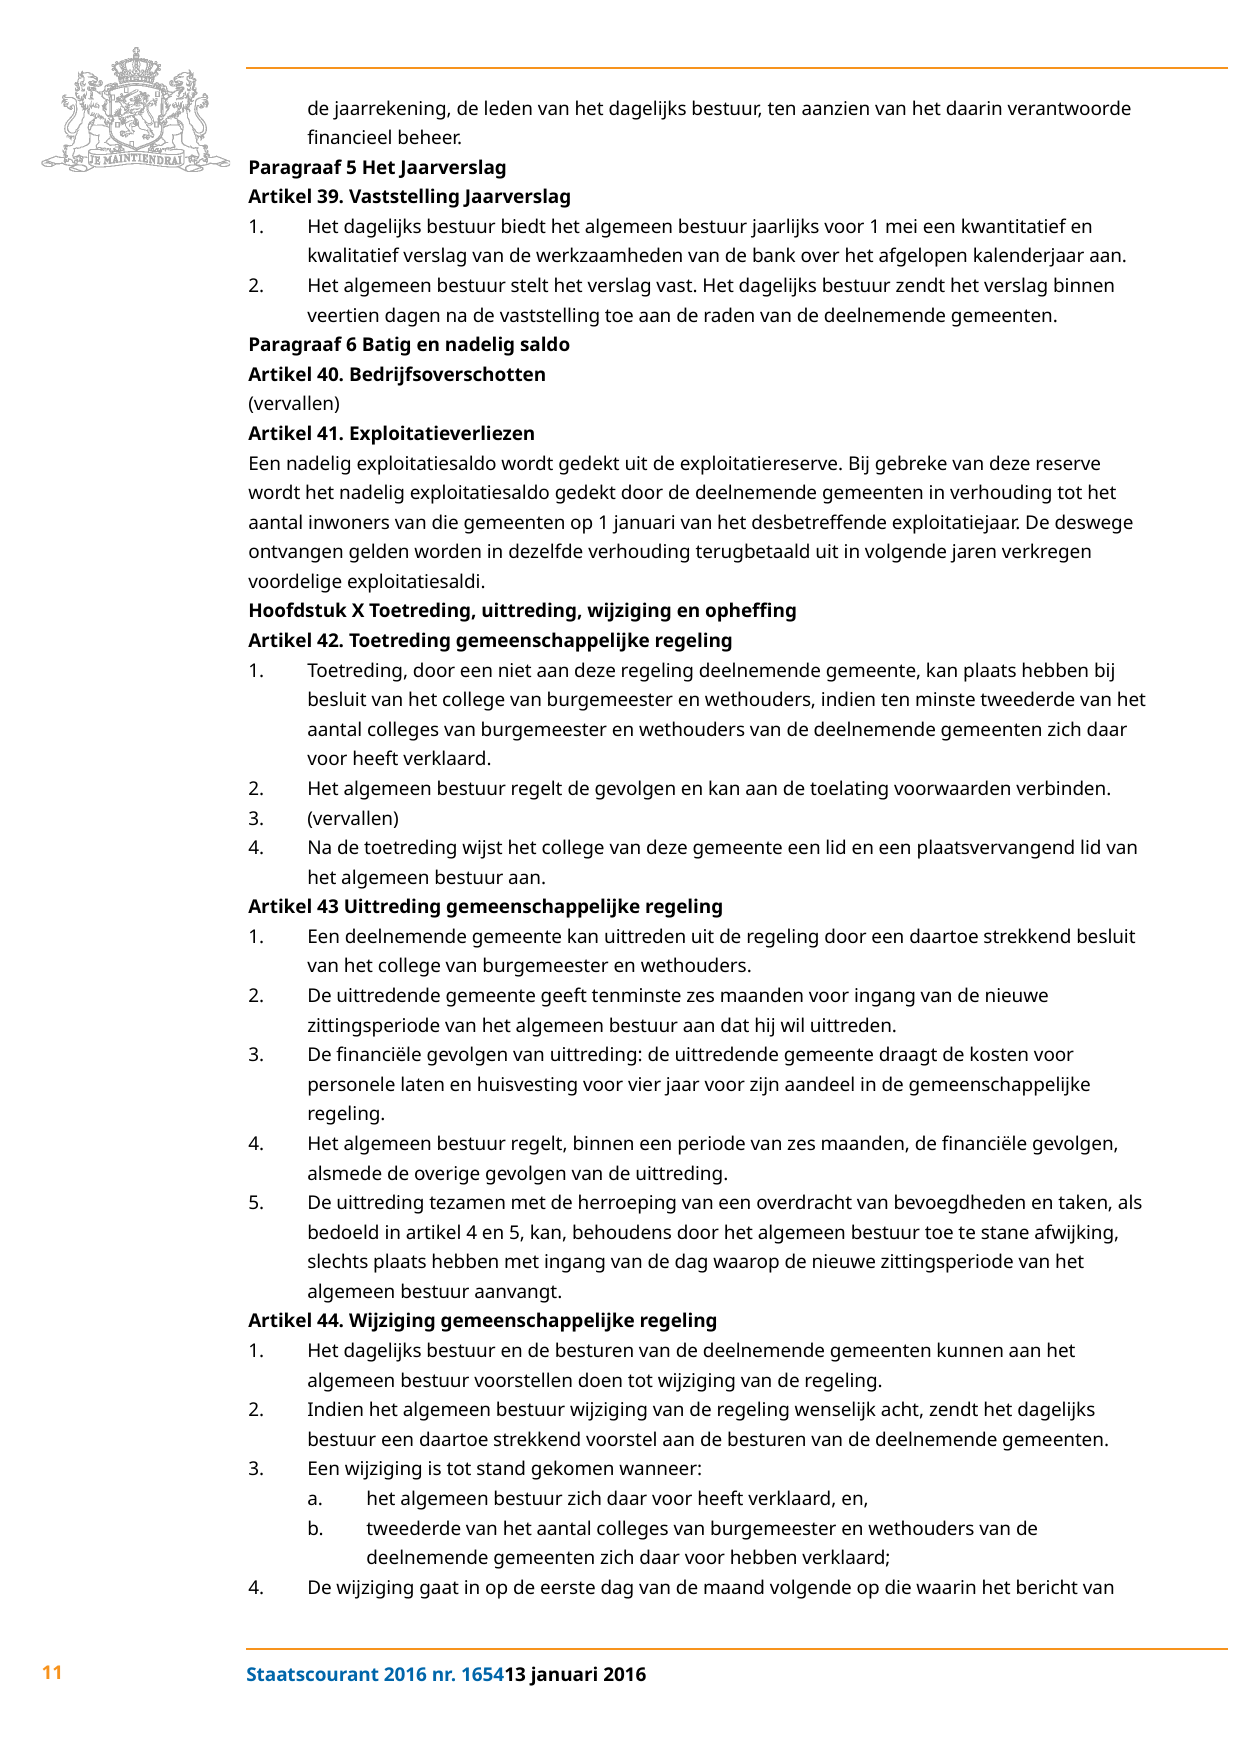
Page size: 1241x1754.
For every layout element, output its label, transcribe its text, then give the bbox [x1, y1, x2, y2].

list De uittreding tezamen met de herroeping van een overdracht van bevoegdheden en taken, als bedoeld in artikel 4 en 5, kan, behoudens door het algemeen bestuur toe te stane afwijking, slechts plaats hebben met ingang van de dag waarop de nieuwe zittingsperiode van het algemeen bestuur aanvangt. [248, 1189, 1152, 1304]
list Het algemeen bestuur stelt het verslag vast. Het dagelijks bestuur zendt het verslag binnen veertien dagen na de vaststelling toe aan de raden van de deelnemende gemeenten. [248, 272, 1152, 328]
list Na de toetreding wijst het college van deze gemeente een lid en een plaatsvervangend lid van het algemeen bestuur aan. [248, 834, 1152, 890]
list De financiële gevolgen van uittreding: de uittredende gemeente draagt de kosten voor personele laten en huisvesting voor vier jaar voor zijn aandeel in de gemeenschappelijke regeling. [248, 1041, 1152, 1126]
list De wijziging gaat in op de eerste dag van de maand volgende op die waarin het bericht van [248, 1574, 1152, 1600]
text (vervallen) [248, 391, 1152, 416]
list de jaarrekening, de leden van het dagelijks bestuur, ten aanzien van het daarin verantwoorde financieel beheer. [248, 95, 1152, 150]
text Paragraaf 5 Het Jaarverslag [248, 154, 1152, 180]
text Een nadelig exploitatiesaldo wordt gedekt uit de exploitatiereserve. Bij gebreke van deze reserve wordt het nadelig exploitatiesaldo gedekt door de deelnemende gemeenten in verhouding tot het aantal inwoners van die gemeenten op 1 januari van het desbetreffende exploitatiejaar. De deswege ontvangen gelden worden in dezelfde verhouding terugbetaald uit in volgende jaren verkregen voordelige exploitatiesaldi. [248, 450, 1152, 594]
list (vervallen) [248, 805, 1152, 831]
text Hoofdstuk X Toetreding, uittreding, wijziging en opheffing [248, 598, 1152, 623]
list Het algemeen bestuur regelt, binnen een periode van zes maanden, de financiële gevolgen, alsmede de overige gevolgen van de uittreding. [248, 1130, 1152, 1186]
list Indien het algemeen bestuur wijziging van de regeling wenselijk acht, zendt het dagelijks bestuur een daartoe strekkend voorstel aan de besturen van de deelnemende gemeenten. [248, 1396, 1152, 1452]
list tweederde van het aantal colleges van burgemeester en wethouders van de deelnemende gemeenten zich daar voor hebben verklaard; [307, 1515, 1152, 1570]
list Het algemeen bestuur regelt de gevolgen en kan aan de toelating voorwaarden verbinden. [248, 775, 1152, 801]
list Toetreding, door een niet aan deze regeling deelnemende gemeente, kan plaats hebben bij besluit van het college van burgemeester en wethouders, indien ten minste tweederde van het aantal colleges van burgemeester en wethouders van de deelnemende gemeenten zich daar voor heeft verklaard. [248, 657, 1152, 771]
text Artikel 42. Toetreding gemeenschappelijke regeling [248, 627, 1152, 653]
picture [41, 47, 231, 172]
list Het dagelijks bestuur en de besturen van de deelnemende gemeenten kunnen aan het algemeen bestuur voorstellen doen tot wijziging van de regeling. [248, 1337, 1152, 1393]
list Een wijziging is tot stand gekomen wanneer: [248, 1456, 1152, 1481]
text Paragraaf 6 Batig en nadelig saldo [248, 331, 1152, 357]
text Artikel 40. Bedrijfsoverschotten [248, 361, 1152, 387]
list De uittredende gemeente geeft tenminste zes maanden voor ingang van de nieuwe zittingsperiode van het algemeen bestuur aan dat hij wil uittreden. [248, 982, 1152, 1038]
list Het dagelijks bestuur biedt het algemeen bestuur jaarlijks voor 1 mei een kwantitatief en kwalitatief verslag van de werkzaamheden van de bank over het afgelopen kalenderjaar aan. [248, 213, 1152, 268]
text Artikel 44. Wijziging gemeenschappelijke regeling [248, 1308, 1152, 1333]
text Artikel 39. Vaststelling Jaarverslag [248, 183, 1152, 209]
text Artikel 41. Exploitatieverliezen [248, 420, 1152, 446]
list het algemeen bestuur zich daar voor heeft verklaard, en, [307, 1485, 1152, 1511]
list Een deelnemende gemeente kan uittreden uit de regeling door een daartoe strekkend besluit van het college van burgemeester en wethouders. [248, 923, 1152, 978]
text Artikel 43 Uittreding gemeenschappelijke regeling [248, 893, 1152, 919]
